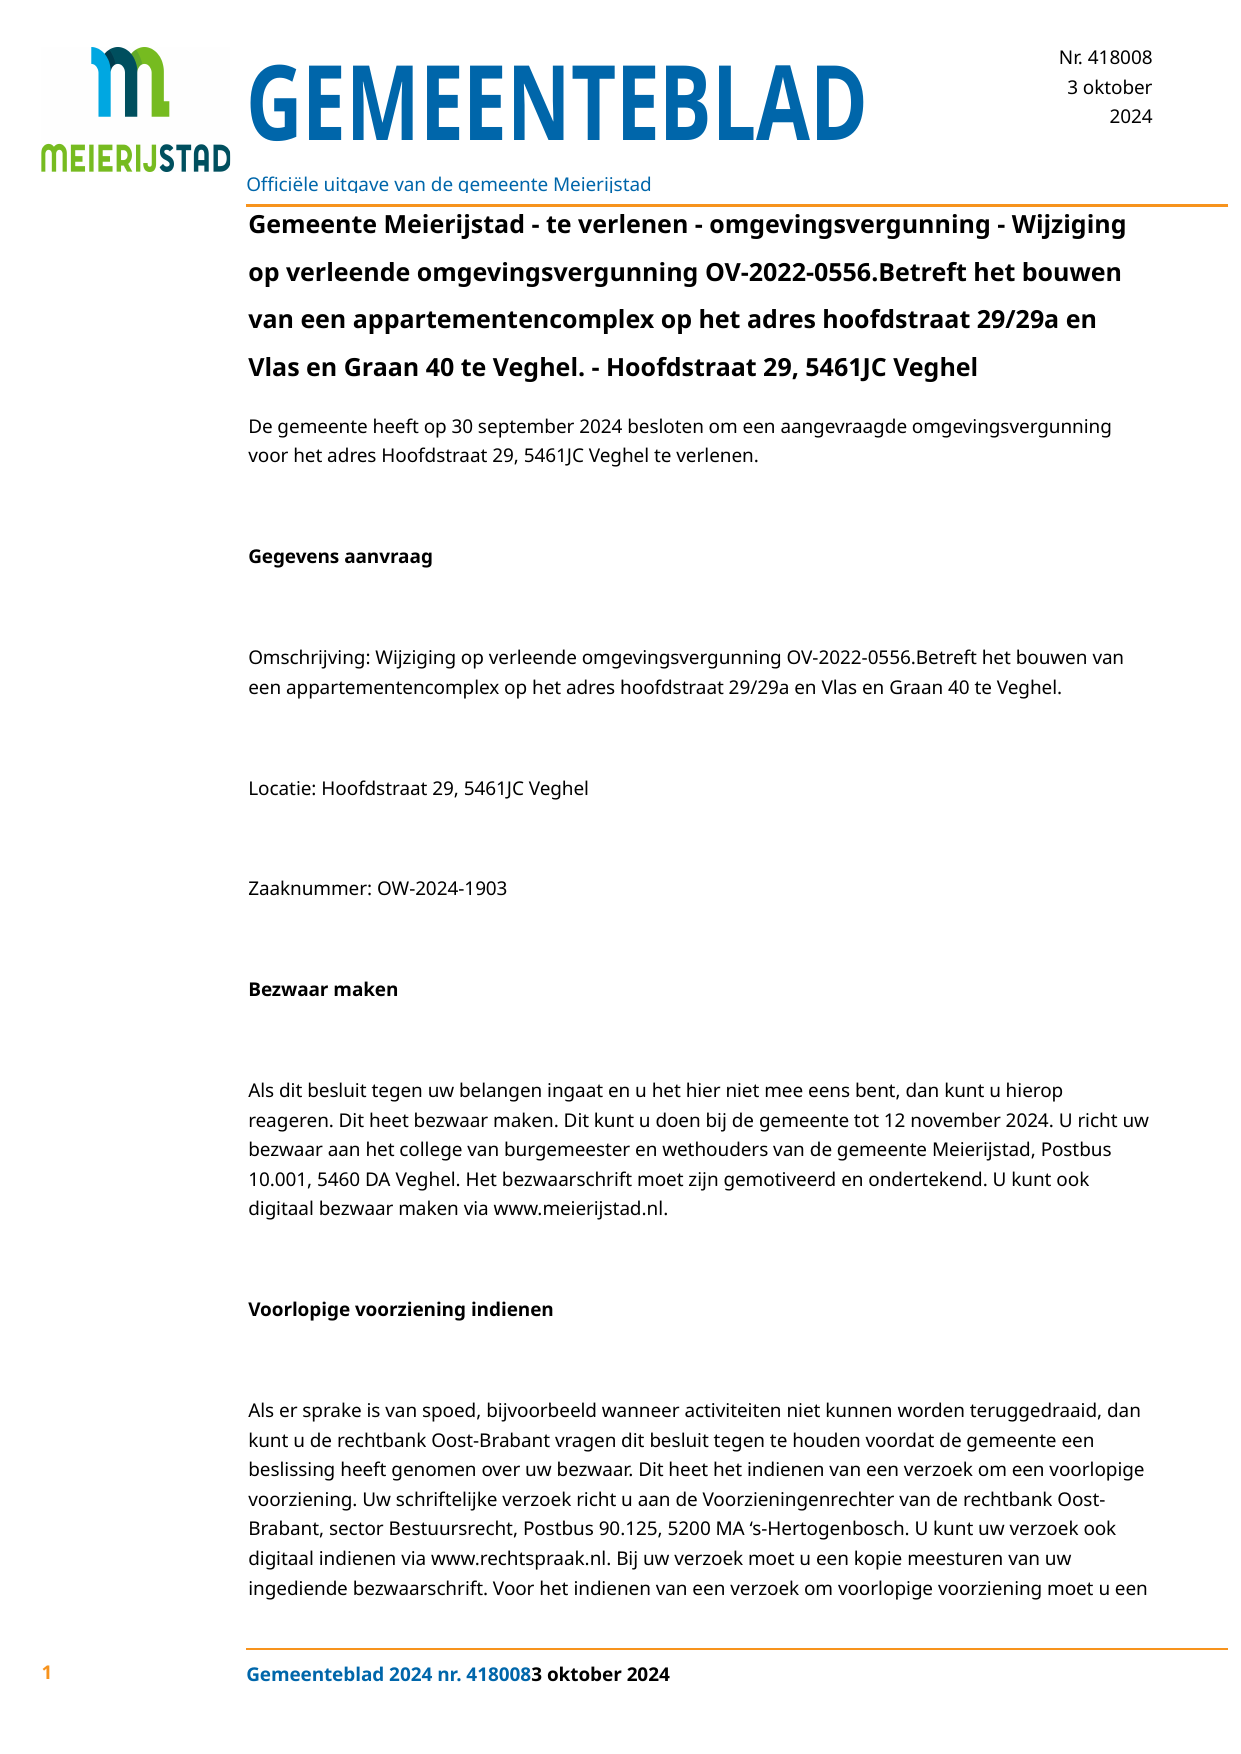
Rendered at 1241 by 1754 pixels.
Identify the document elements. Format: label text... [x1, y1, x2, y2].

text Locatie: Hoofdstraat 29, 5461JC Veghel [248, 775, 1152, 801]
text Bezwaar maken [248, 976, 1152, 1002]
text Als er sprake is van spoed, bijvoorbeeld wanneer activiteiten niet kunnen worden teruggedraaid, dan kunt u de rechtbank Oost-Brabant vragen dit besluit tegen te houden voordat de gemeente een beslissing heeft genomen over uw bezwaar. Dit heet het indienen van een verzoek om een voorlopige voorziening. Uw schriftelijke verzoek richt u aan de Voorzieningenrechter van de rechtbank Oost-Brabant, sector Bestuursrecht, Postbus 90.125, 5200 MA ‘s-Hertogenbosch. U kunt uw verzoek ook digitaal indienen via www.rechtspraak.nl. Bij uw verzoek moet u een kopie meesturen van uw ingediende bezwaarschrift. Voor het indienen van een verzoek om voorlopige voorziening moet u een [248, 1397, 1152, 1601]
picture [41, 47, 231, 172]
text Als dit besluit tegen uw belangen ingaat en u het hier niet mee eens bent, dan kunt u hierop reageren. Dit heet bezwaar maken. Dit kunt u doen bij de gemeente tot 12 november 2024. U richt uw bezwaar aan het college van burgemeester en wethouders van de gemeente Meierijstad, Postbus 10.001, 5460 DA Veghel. Het bezwaarschrift moet zijn gemotiveerd en ondertekend. U kunt ook digitaal bezwaar maken via www.meierijstad.nl. [248, 1077, 1152, 1221]
text Omschrijving: Wijziging op verleende omgevingsvergunning OV-2022-0556.Betreft het bouwen van een appartementencomplex op het adres hoofdstraat 29/29a en Vlas en Graan 40 te Veghel. [248, 644, 1152, 700]
text Voorlopige voorziening indienen [248, 1296, 1152, 1322]
text Gegevens aanvraag [248, 543, 1152, 569]
text Zaaknummer: OW-2024-1903 [248, 876, 1152, 901]
text De gemeente heeft op 30 september 2024 besloten om een aangevraagde omgevingsvergunning voor het adres Hoofdstraat 29, 5461JC Veghel te verlenen. [248, 413, 1152, 468]
text Gemeente Meierijstad - te verlenen - omgevingsvergunning - Wijziging op verleende omgevingsvergunning OV-2022-0556.Betreft het bouwen van een appartementencomplex op het adres hoofdstraat 29/29a en Vlas en Graan 40 te Veghel. - Hoofdstraat 29, 5461JC Veghel [248, 207, 1152, 384]
